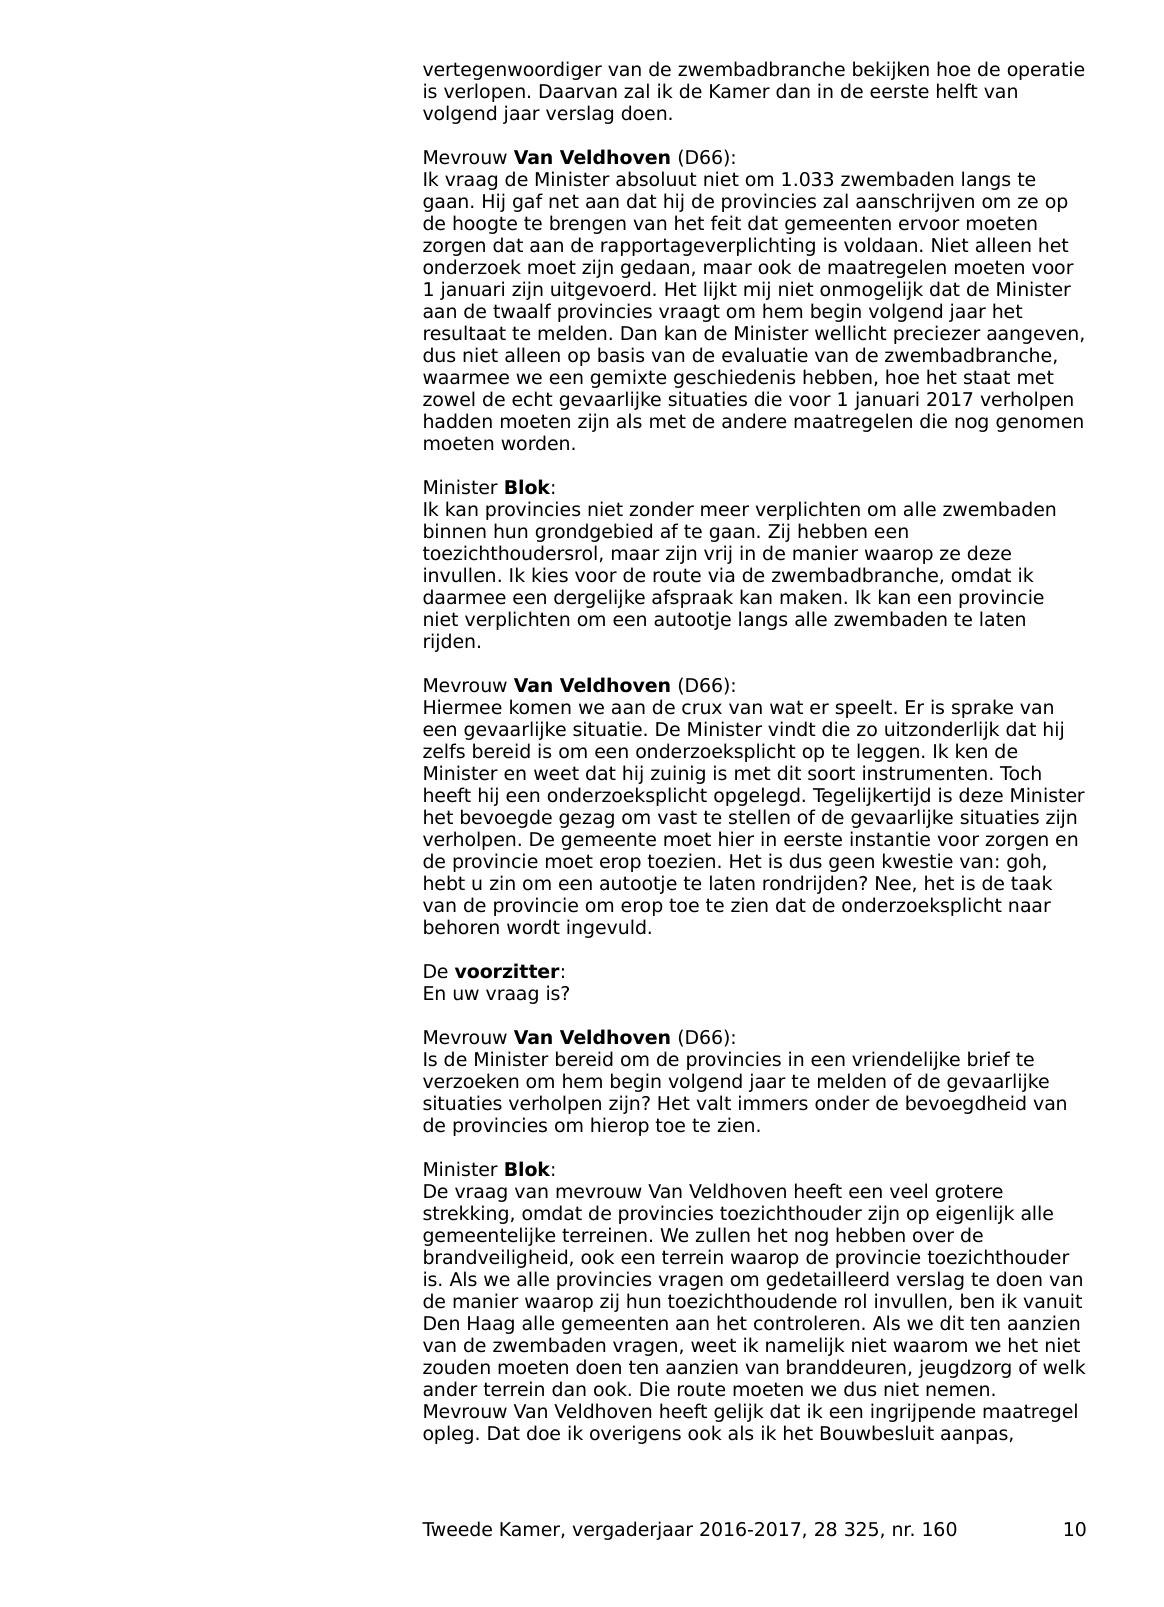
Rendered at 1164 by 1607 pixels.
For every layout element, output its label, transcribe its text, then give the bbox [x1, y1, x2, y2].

text Mevrouw Van Veldhoven (D66): [422, 147, 1087, 169]
text Hiermee komen we aan de crux van wat er speelt. Er is sprake van een gevaarlijke situatie. De Minister vindt die zo uitzonderlijk dat hij zelfs bereid is om een onderzoeksplicht op te leggen. Ik ken de Minister en weet dat hij zuinig is met dit soort instrumenten. Toch heeft hij een onderzoeksplicht opgelegd. Tegelijkertijd is deze Minister het bevoegde gezag om vast te stellen of de gevaarlijke situaties zijn verholpen. De gemeente moet hier in eerste instantie voor zorgen en de provincie moet erop toezien. Het is dus geen kwestie van: goh, hebt u zin om een autootje te laten rondrijden? Nee, het is de taak van de provincie om erop toe te zien dat de onderzoeksplicht naar behoren wordt ingevuld. [422, 697, 1087, 939]
text Mevrouw Van Veldhoven (D66): [422, 675, 1087, 697]
text vertegenwoordiger van de zwembadbranche bekijken hoe de operatie is verlopen. Daarvan zal ik de Kamer dan in de eerste helft van volgend jaar verslag doen. [422, 59, 1087, 125]
text Mevrouw Van Veldhoven (D66): [422, 1027, 1087, 1049]
text Ik kan provincies niet zonder meer verplichten om alle zwembaden binnen hun grondgebied af te gaan. Zij hebben een toezichthoudersrol, maar zijn vrij in de manier waarop ze deze invullen. Ik kies voor de route via de zwembadbranche, omdat ik daarmee een dergelijke afspraak kan maken. Ik kan een provincie niet verplichten om een autootje langs alle zwembaden te laten rijden. [422, 499, 1087, 653]
text De vraag van mevrouw Van Veldhoven heeft een veel grotere strekking, omdat de provincies toezichthouder zijn op eigenlijk alle gemeentelijke terreinen. We zullen het nog hebben over de brandveiligheid, ook een terrein waarop de provincie toezichthouder is. Als we alle provincies vragen om gedetailleerd verslag te doen van de manier waarop zij hun toezichthoudende rol invullen, ben ik vanuit Den Haag alle gemeenten aan het controleren. Als we dit ten aanzien van de zwembaden vragen, weet ik namelijk niet waarom we het niet zouden moeten doen ten aanzien van branddeuren, jeugdzorg of welk ander terrein dan ook. Die route moeten we dus niet nemen. Mevrouw Van Veldhoven heeft gelijk dat ik een ingrijpende maatregel opleg. Dat doe ik overigens ook als ik het Bouwbesluit aanpas, [422, 1181, 1087, 1445]
text De voorzitter: [422, 961, 1087, 983]
text Is de Minister bereid om de provincies in een vriendelijke brief te verzoeken om hem begin volgend jaar te melden of de gevaarlijke situaties verholpen zijn? Het valt immers onder de bevoegdheid van de provincies om hierop toe te zien. [422, 1049, 1087, 1137]
text Minister Blok: [422, 1159, 1087, 1181]
text Minister Blok: [422, 477, 1087, 499]
text Ik vraag de Minister absoluut niet om 1.033 zwembaden langs te gaan. Hij gaf net aan dat hij de provincies zal aanschrijven om ze op de hoogte te brengen van het feit dat gemeenten ervoor moeten zorgen dat aan de rapportageverplichting is voldaan. Niet alleen het onderzoek moet zijn gedaan, maar ook de maatregelen moeten voor 1 januari zijn uitgevoerd. Het lijkt mij niet onmogelijk dat de Minister aan de twaalf provincies vraagt om hem begin volgend jaar het resultaat te melden. Dan kan de Minister wellicht preciezer aangeven, dus niet alleen op basis van de evaluatie van de zwembadbranche, waarmee we een gemixte geschiedenis hebben, hoe het staat met zowel de echt gevaarlijke situaties die voor 1 januari 2017 verholpen hadden moeten zijn als met de andere maatregelen die nog genomen moeten worden. [422, 169, 1087, 455]
text En uw vraag is? [422, 983, 1087, 1005]
